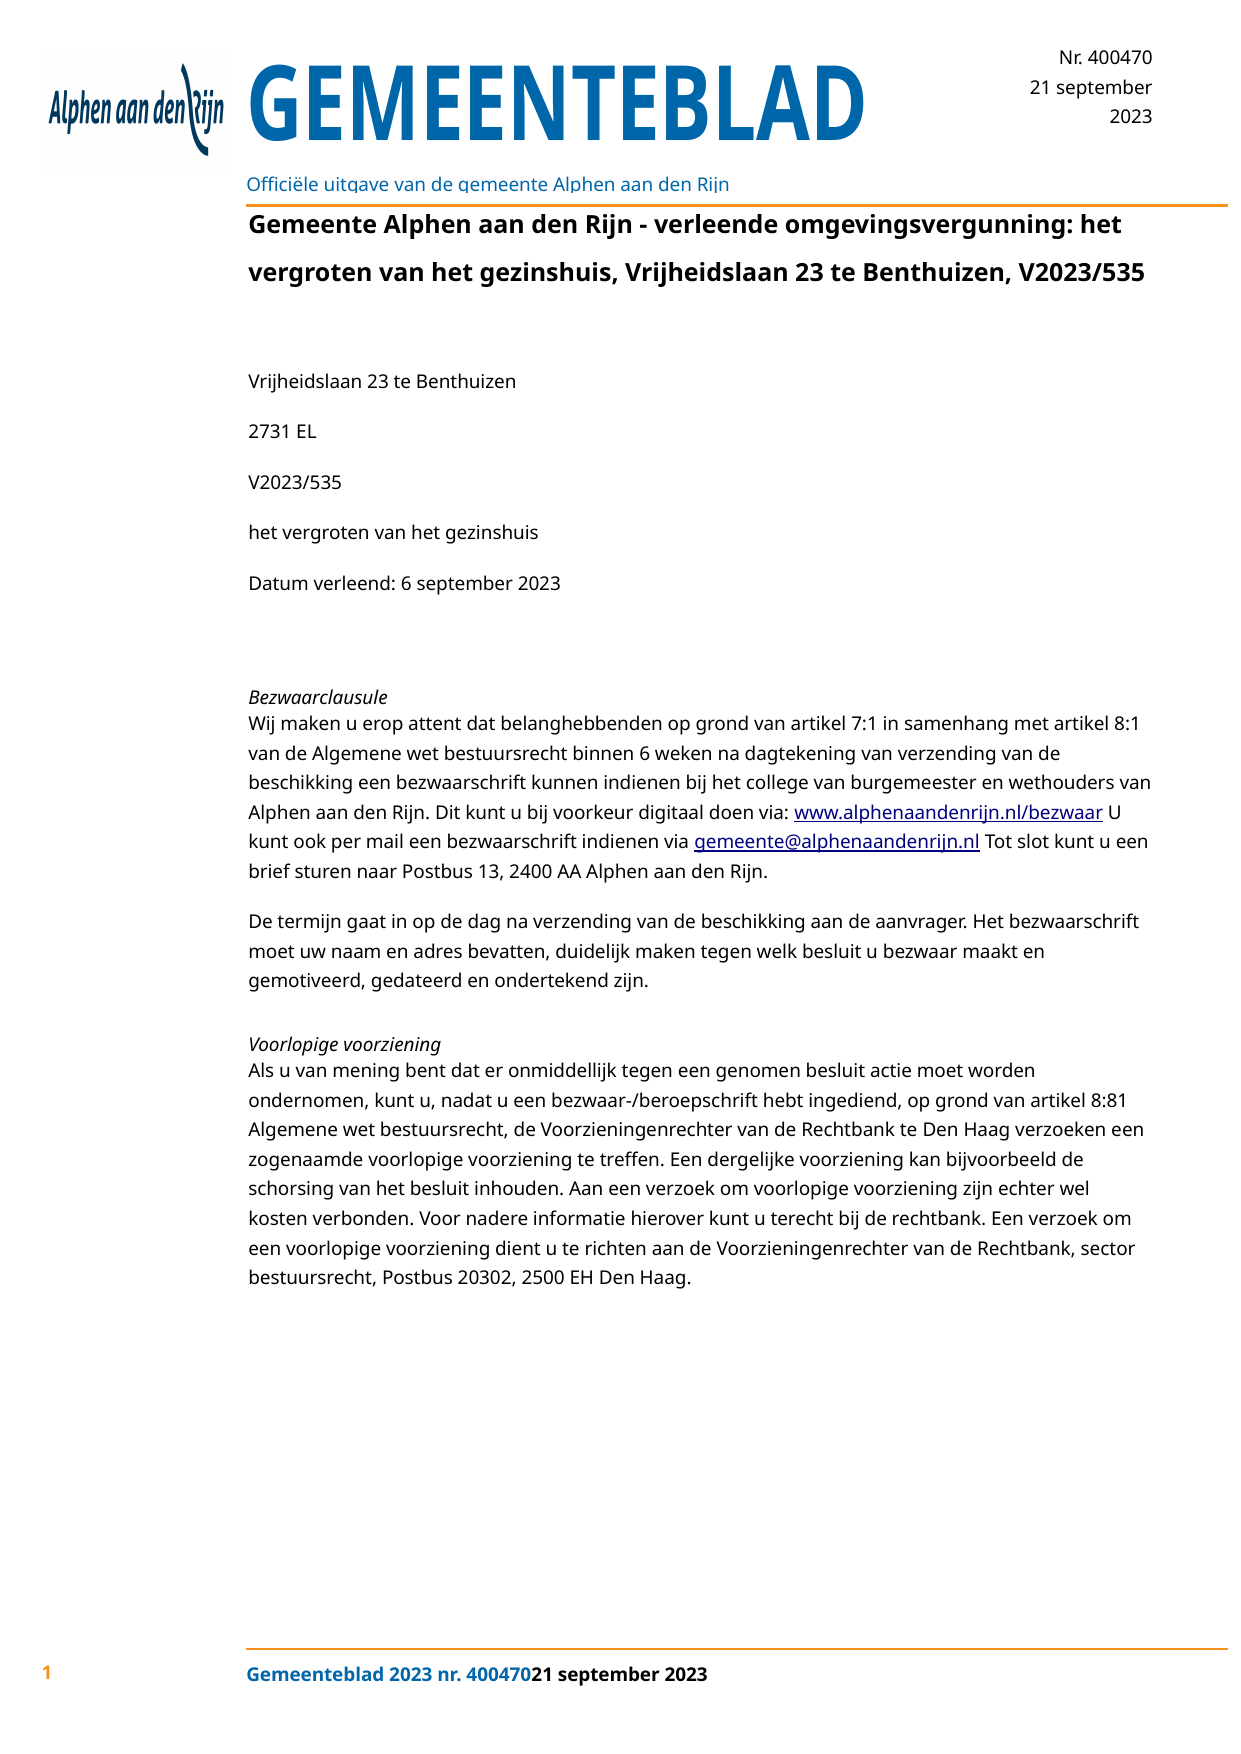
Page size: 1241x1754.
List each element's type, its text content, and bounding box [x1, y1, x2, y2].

text het vergroten van het gezinshuis [248, 519, 1152, 545]
text Bezwaarclausule [248, 684, 1152, 710]
text Wij maken u erop attent dat belanghebbenden op grond van artikel 7:1 in samenhang met artikel 8:1 van de Algemene wet bestuursrecht binnen 6 weken na dagtekening van verzending van de beschikking een bezwaarschrift kunnen indienen bij het college van burgemeester en wethouders van Alphen aan den Rijn. Dit kunt u bij voorkeur digitaal doen via: www.alphenaandenrijn.nl/bezwaar U kunt ook per mail een bezwaarschrift indienen via gemeente@alphenaandenrijn.nl Tot slot kunt u een brief sturen naar Postbus 13, 2400 AA Alphen aan den Rijn. [248, 710, 1152, 884]
text 2731 EL [248, 419, 1152, 444]
picture [41, 47, 231, 172]
text V2023/535 [248, 469, 1152, 495]
text Als u van mening bent dat er onmiddellijk tegen een genomen besluit actie moet worden ondernomen, kunt u, nadat u een bezwaar-/beroepschrift hebt ingediend, op grond van artikel 8:81 Algemene wet bestuursrecht, de Voorzieningenrechter van de Rechtbank te Den Haag verzoeken een zogenaamde voorlopige voorziening te treffen. Een dergelijke voorziening kan bijvoorbeeld de schorsing van het besluit inhouden. Aan een verzoek om voorlopige voorziening zijn echter wel kosten verbonden. Voor nadere informatie hierover kunt u terecht bij de rechtbank. Een verzoek om een voorlopige voorziening dient u te richten aan de Voorzieningenrechter van de Rechtbank, sector bestuursrecht, Postbus 20302, 2500 EH Den Haag. [248, 1057, 1152, 1290]
text De termijn gaat in op de dag na verzending van de beschikking aan de aanvrager. Het bezwaarschrift moet uw naam en adres bevatten, duidelijk maken tegen welk besluit u bezwaar maakt en gemotiveerd, gedateerd en ondertekend zijn. [248, 908, 1152, 993]
text Gemeente Alphen aan den Rijn - verleende omgevingsvergunning: het vergroten van het gezinshuis, Vrijheidslaan 23 te Benthuizen, V2023/535 [248, 207, 1152, 288]
text Vrijheidslaan 23 te Benthuizen [248, 368, 1152, 394]
text Voorlopige voorziening [248, 1032, 1152, 1057]
text Datum verleend: 6 september 2023 [248, 570, 1152, 596]
